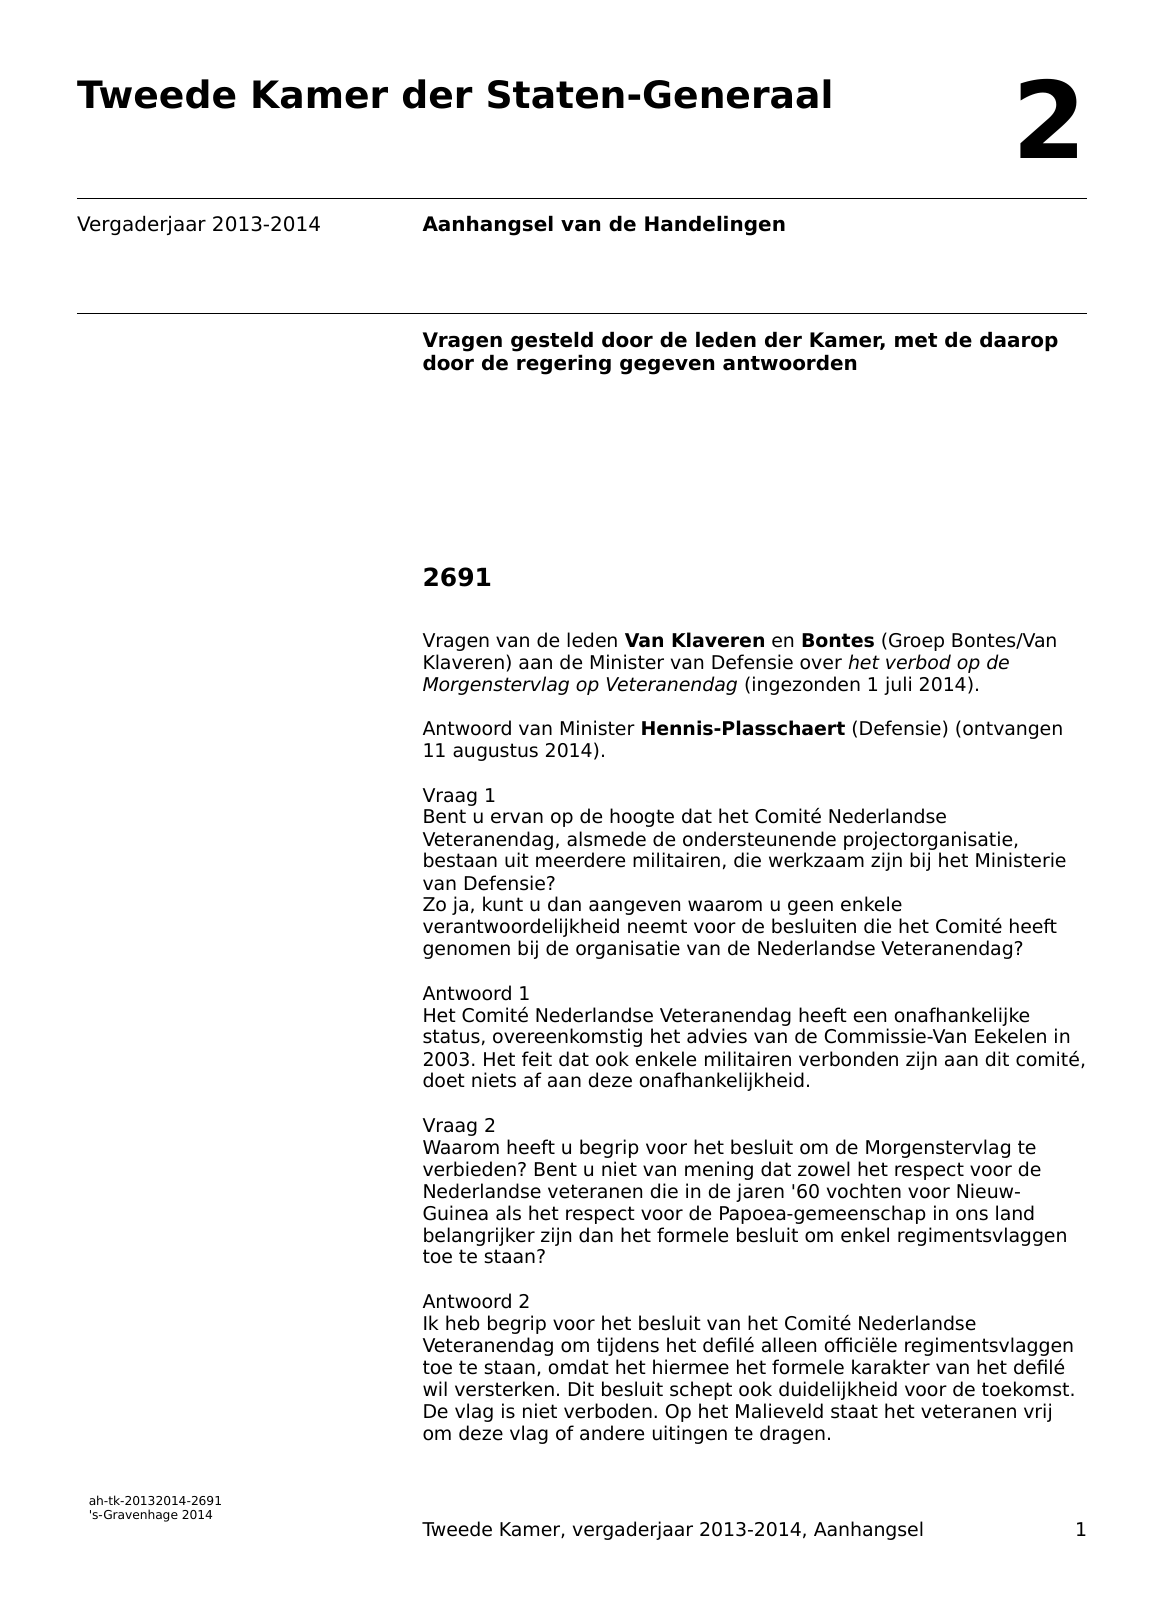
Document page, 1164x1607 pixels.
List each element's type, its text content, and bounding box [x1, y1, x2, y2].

text 2691 [422, 563, 1087, 592]
table_header Tweede Kamer der Staten-Generaal [77, 59, 886, 198]
text Antwoord 2 [422, 1291, 1087, 1313]
text Antwoord van Minister Hennis-Plasschaert (Defensie) (ontvangen 11 augustus 2014). [422, 718, 1087, 762]
text Het Comité Nederlandse Veteranendag heeft een onafhankelijke status, overeenkomstig het advies van de Commissie-Van Eekelen in 2003. Het feit dat ook enkele militairen verbonden zijn aan dit comité, doet niets af aan deze onafhankelijkheid. [422, 1004, 1087, 1092]
table_cell Aanhangsel van de Handelingen [422, 199, 1087, 313]
text ah-tk-20132014-2691 [88, 1494, 323, 1508]
table_header 2 [886, 59, 1087, 198]
text Antwoord 1 [422, 982, 1087, 1004]
table_cell Vragen gesteld door de leden der Kamer, met de daarop door de regering gegeven antwoorden [422, 314, 1087, 375]
text Zo ja, kunt u dan aangeven waarom u geen enkele verantwoordelijkheid neemt voor de besluiten die het Comité heeft genomen bij de organisatie van de Nederlandse Veteranendag? [422, 894, 1087, 960]
text Ik heb begrip voor het besluit van het Comité Nederlandse Veteranendag om tijdens het defilé alleen officiële regimentsvlaggen toe te staan, omdat het hiermee het formele karakter van het defilé wil versterken. Dit besluit schept ook duidelijkheid voor de toekomst. De vlag is niet verboden. Op het Malieveld staat het veteranen vrij om deze vlag of andere uitingen te dragen. [422, 1313, 1087, 1444]
text Bent u ervan op de hoogte dat het Comité Nederlandse Veteranendag, alsmede de ondersteunende projectorganisatie, bestaan uit meerdere militairen, die werkzaam zijn bij het Ministerie van Defensie? [422, 806, 1087, 894]
table_cell [77, 314, 422, 375]
text Vraag 2 [422, 1114, 1087, 1137]
text Vragen van de leden Van Klaveren en Bontes (Groep Bontes/Van Klaveren) aan de Minister van Defensie over het verbod op de Morgenstervlag op Veteranendag (ingezonden 1 juli 2014). [422, 630, 1087, 696]
table_cell Vergaderjaar 2013-2014 [77, 199, 422, 313]
text 's-Gravenhage 2014 [88, 1508, 323, 1522]
text Vraag 1 [422, 784, 1087, 806]
text Waarom heeft u begrip voor het besluit om de Morgenstervlag te verbieden? Bent u niet van mening dat zowel het respect voor de Nederlandse veteranen die in de jaren '60 vochten voor Nieuw-Guinea als het respect voor de Papoea-gemeenschap in ons land belangrijker zijn dan het formele besluit om enkel regimentsvlaggen toe te staan? [422, 1137, 1087, 1268]
